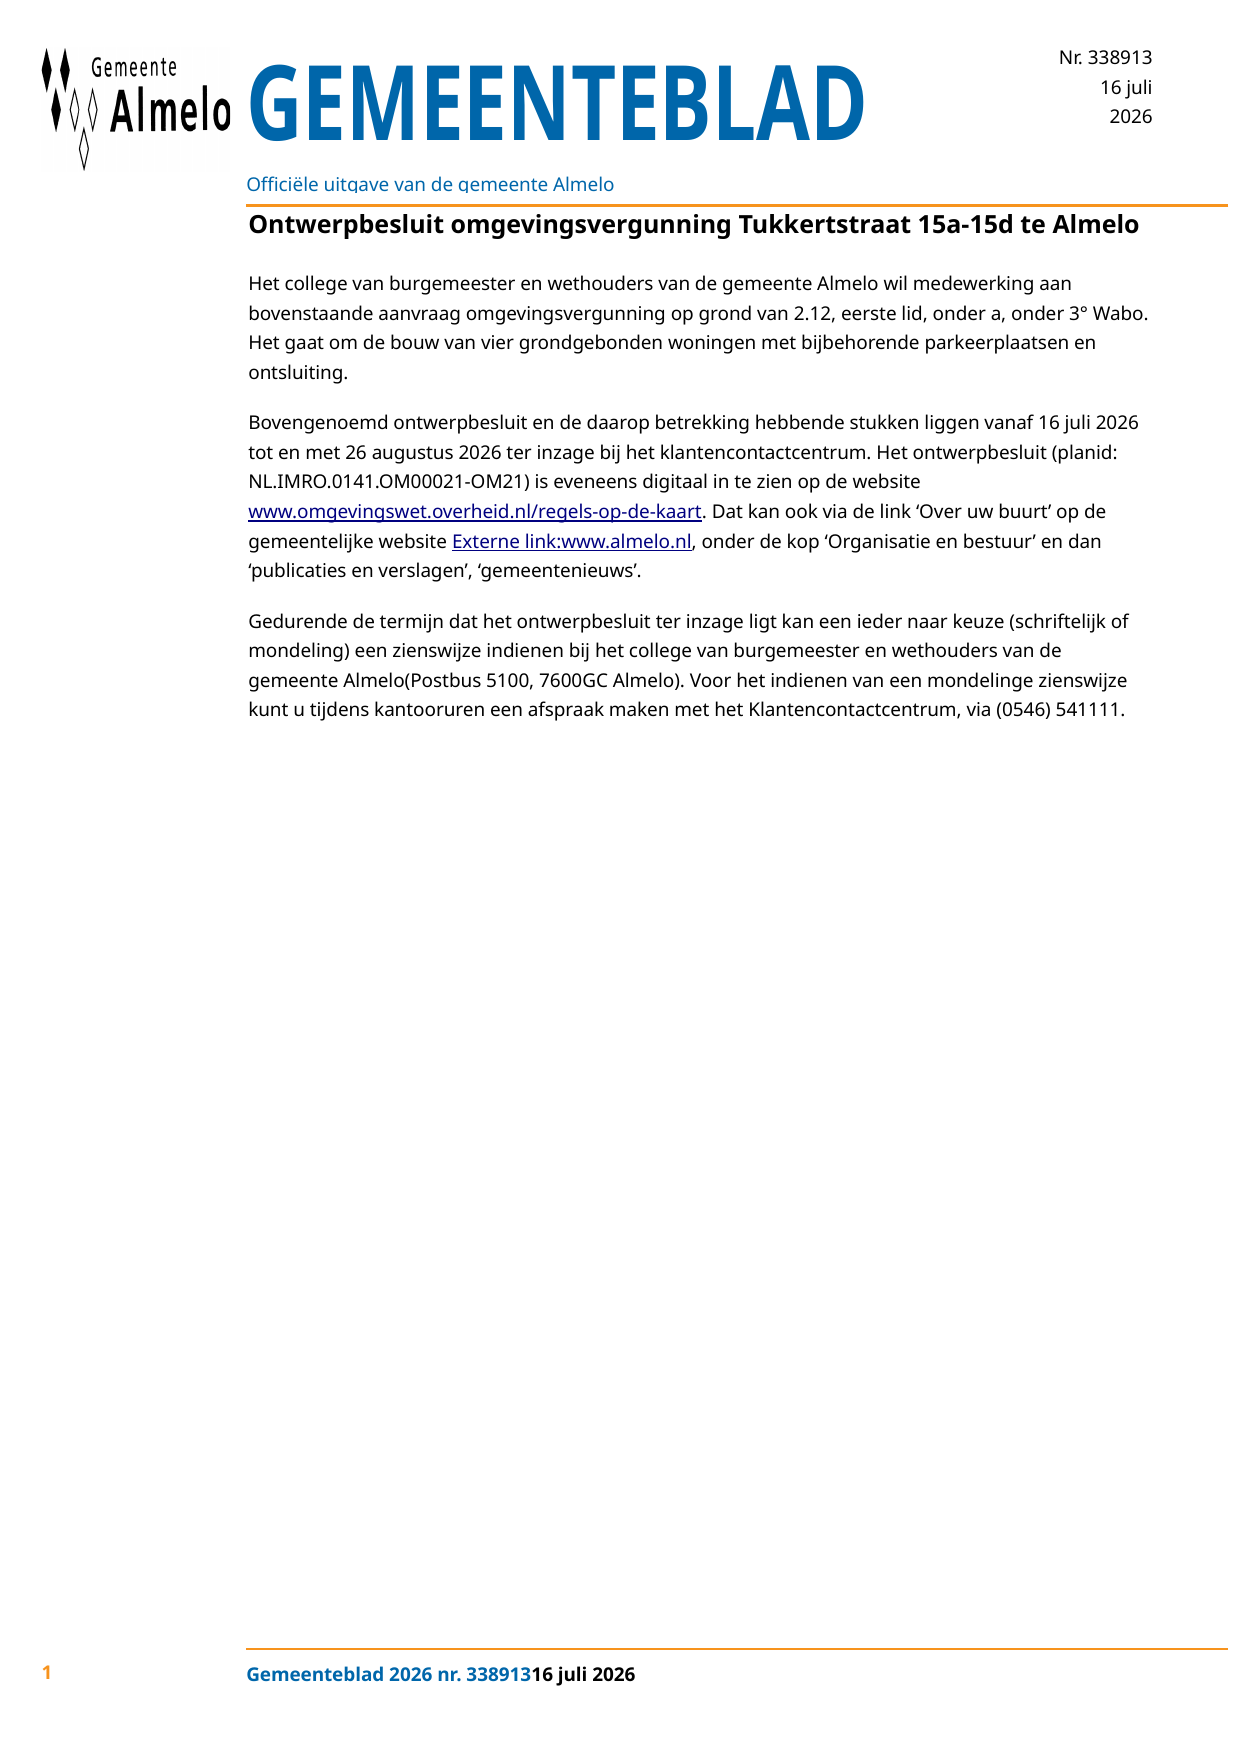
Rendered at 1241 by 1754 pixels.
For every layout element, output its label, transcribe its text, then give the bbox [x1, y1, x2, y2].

text Het college van burgemeester en wethouders van de gemeente Almelo wil medewerking aan bovenstaande aanvraag omgevingsvergunning op grond van 2.12, eerste lid, onder a, onder 3° Wabo. Het gaat om de bouw van vier grondgebonden woningen met bijbehorende parkeerplaatsen en ontsluiting. [248, 270, 1152, 385]
picture [41, 47, 231, 172]
text Bovengenoemd ontwerpbesluit en de daarop betrekking hebbende stukken liggen vanaf 16 juli 2026 tot en met 26 augustus 2026 ter inzage bij het klantencontactcentrum. Het ontwerpbesluit (planid: NL.IMRO.0141.OM00021-OM21) is eveneens digitaal in te zien op de website www.omgevingswet.overheid.nl/regels-op-de-kaart. Dat kan ook via de link ‘Over uw buurt’ op de gemeentelijke website Externe link:www.almelo.nl, onder de kop ‘Organisatie en bestuur’ en dan ‘publicaties en verslagen’, ‘gemeentenieuws’. [248, 409, 1152, 583]
text Gedurende de termijn dat het ontwerpbesluit ter inzage ligt kan een ieder naar keuze (schriftelijk of mondeling) een zienswijze indienen bij het college van burgemeester en wethouders van de gemeente Almelo(Postbus 5100, 7600GC Almelo). Voor het indienen van een mondelinge zienswijze kunt u tijdens kantooruren een afspraak maken met het Klantencontactcentrum, via (0546) 541111. [248, 608, 1152, 722]
text Ontwerpbesluit omgevingsvergunning Tukkertstraat 15a-15d te Almelo [248, 207, 1152, 241]
